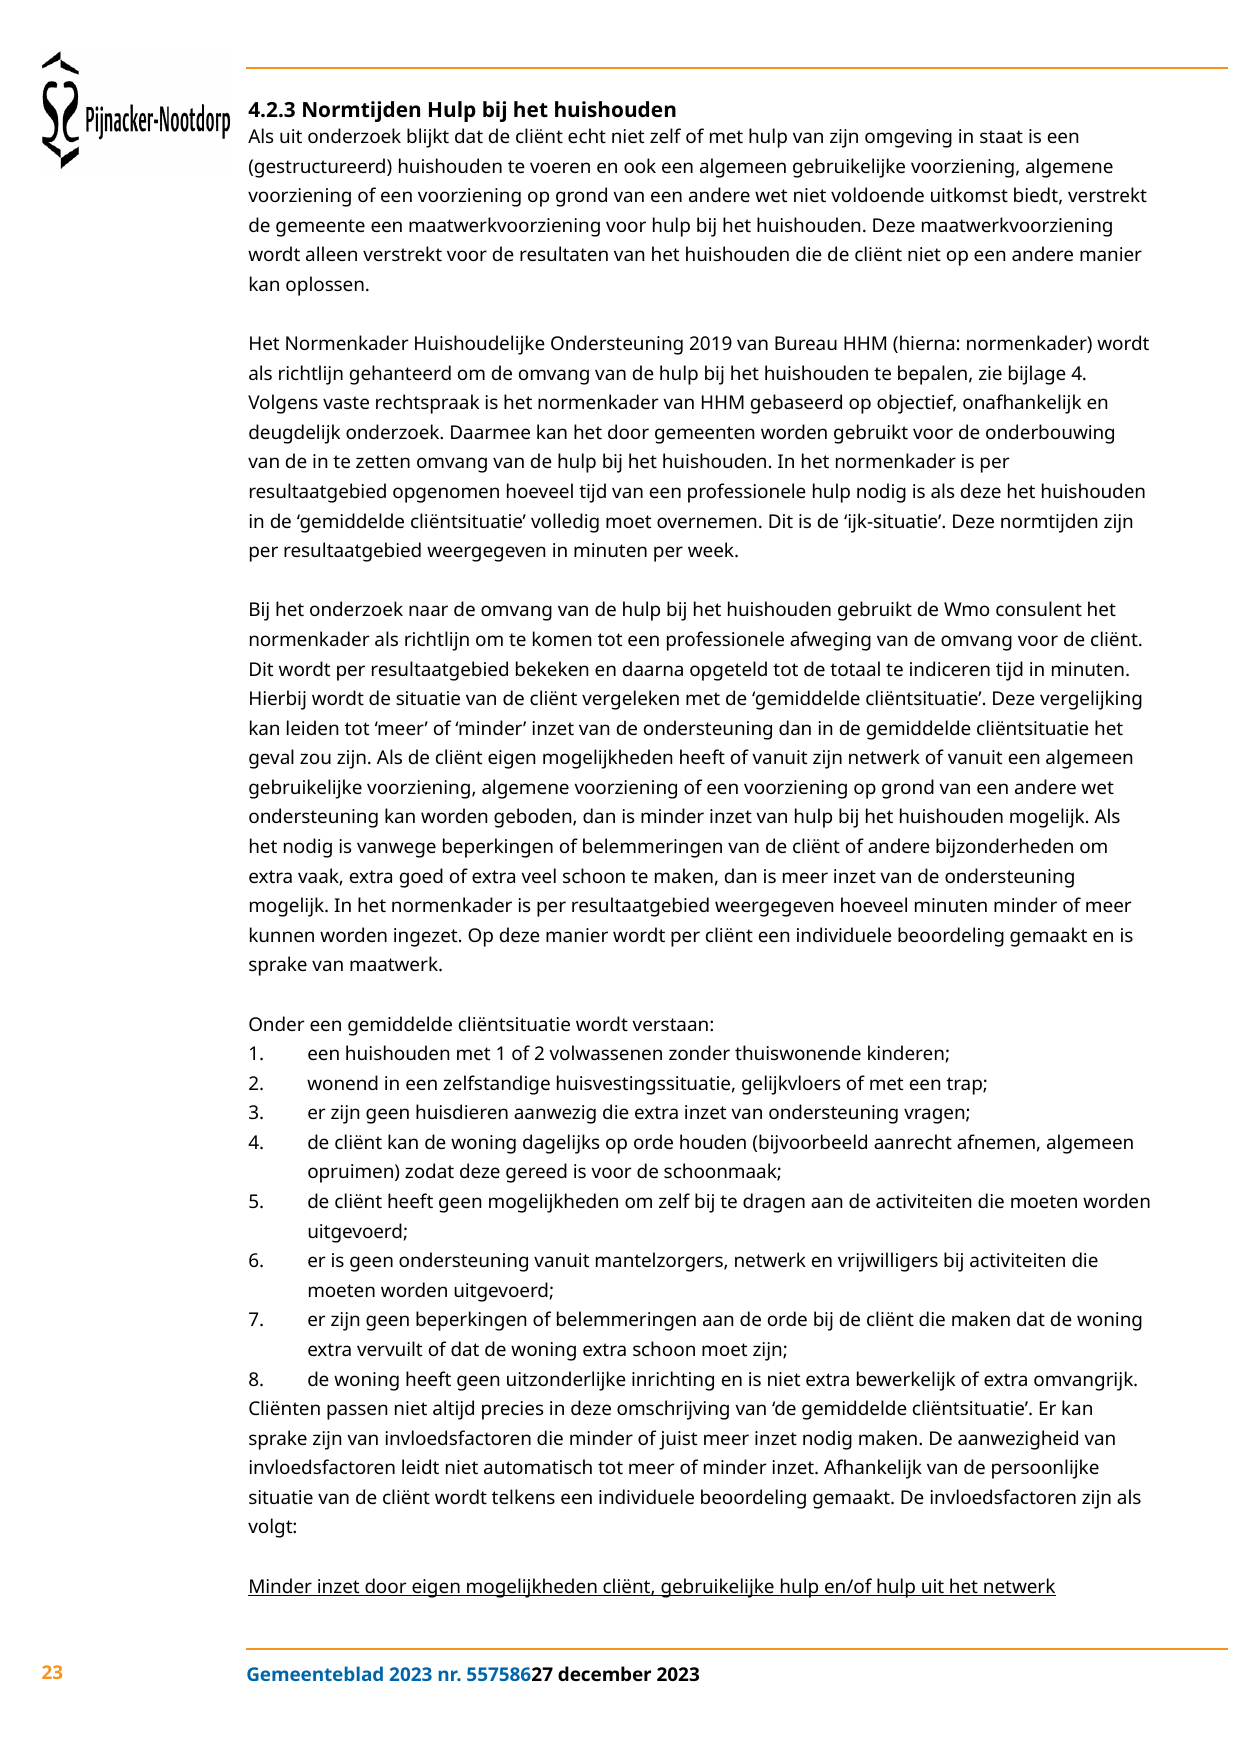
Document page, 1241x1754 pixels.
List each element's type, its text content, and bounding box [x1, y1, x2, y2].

text Cliënten passen niet altijd precies in deze omschrijving van ‘de gemiddelde cliëntsituatie’. Er kan sprake zijn van invloedsfactoren die minder of juist meer inzet nodig maken. De aanwezigheid van invloedsfactoren leidt niet automatisch tot meer of minder inzet. Afhankelijk van de persoonlijke situatie van de cliënt wordt telkens een individuele beoordeling gemaakt. De invloedsfactoren zijn als volgt: [248, 1395, 1152, 1539]
list wonend in een zelfstandige huisvestingssituatie, gelijkvloers of met een trap; [248, 1070, 1152, 1096]
list de cliënt heeft geen mogelijkheden om zelf bij te dragen aan de activiteiten die moeten worden uitgevoerd; [248, 1188, 1152, 1243]
list er zijn geen beperkingen of belemmeringen aan de orde bij de cliënt die maken dat de woning extra vervuilt of dat de woning extra schoon moet zijn; [248, 1307, 1152, 1362]
list de woning heeft geen uitzonderlijke inrichting en is niet extra bewerkelijk of extra omvangrijk. [248, 1366, 1152, 1391]
text Bij het onderzoek naar de omvang van de hulp bij het huishouden gebruikt de Wmo consulent het normenkader als richtlijn om te komen tot een professionele afweging van de omvang voor de cliënt. Dit wordt per resultaatgebied bekeken en daarna opgeteld tot de totaal te indiceren tijd in minuten. Hierbij wordt de situatie van de cliënt vergeleken met de ‘gemiddelde cliëntsituatie’. Deze vergelijking kan leiden tot ‘meer’ of ‘minder’ inzet van de ondersteuning dan in de gemiddelde cliëntsituatie het geval zou zijn. Als de cliënt eigen mogelijkheden heeft of vanuit zijn netwerk of vanuit een algemeen gebruikelijke voorziening, algemene voorziening of een voorziening op grond van een andere wet ondersteuning kan worden geboden, dan is minder inzet van hulp bij het huishouden mogelijk. Als het nodig is vanwege beperkingen of belemmeringen van de cliënt of andere bijzonderheden om extra vaak, extra goed of extra veel schoon te maken, dan is meer inzet van de ondersteuning mogelijk. In het normenkader is per resultaatgebied weergegeven hoeveel minuten minder of meer kunnen worden ingezet. Op deze manier wordt per cliënt een individuele beoordeling gemaakt en is sprake van maatwerk. [248, 597, 1152, 977]
list er zijn geen huisdieren aanwezig die extra inzet van ondersteuning vragen; [248, 1099, 1152, 1125]
list er is geen ondersteuning vanuit mantelzorgers, netwerk en vrijwilligers bij activiteiten die moeten worden uitgevoerd; [248, 1247, 1152, 1303]
text Het Normenkader Huishoudelijke Ondersteuning 2019 van Bureau HHM (hierna: normenkader) wordt als richtlijn gehanteerd om de omvang van de hulp bij het huishouden te bepalen, zie bijlage 4. Volgens vaste rechtspraak is het normenkader van HHM gebaseerd op objectief, onafhankelijk en deugdelijk onderzoek. Daarmee kan het door gemeenten worden gebruikt voor de onderbouwing van de in te zetten omvang van de hulp bij het huishouden. In het normenkader is per resultaatgebied opgenomen hoeveel tijd van een professionele hulp nodig is als deze het huishouden in de ‘gemiddelde cliëntsituatie’ volledig moet overnemen. Dit is de ‘ijk-situatie’. Deze normtijden zijn per resultaatgebied weergegeven in minuten per week. [248, 330, 1152, 563]
text Onder een gemiddelde cliëntsituatie wordt verstaan: [248, 1011, 1152, 1036]
text 4.2.3 Normtijden Hulp bij het huishouden [248, 95, 1152, 123]
text Als uit onderzoek blijkt dat de cliënt echt niet zelf of met hulp van zijn omgeving in staat is een (gestructureerd) huishouden te voeren en ook een algemeen gebruikelijke voorziening, algemene voorziening of een voorziening op grond van een andere wet niet voldoende uitkomst biedt, verstrekt de gemeente een maatwerkvoorziening voor hulp bij het huishouden. Deze maatwerkvoorziening wordt alleen verstrekt voor de resultaten van het huishouden die de cliënt niet op een andere manier kan oplossen. [248, 123, 1152, 297]
list de cliënt kan de woning dagelijks op orde houden (bijvoorbeeld aanrecht afnemen, algemeen opruimen) zodat deze gereed is voor de schoonmaak; [248, 1129, 1152, 1184]
text Minder inzet door eigen mogelijkheden cliënt, gebruikelijke hulp en/of hulp uit het netwerk [248, 1573, 1152, 1598]
picture [41, 47, 231, 172]
list een huishouden met 1 of 2 volwassenen zonder thuiswonende kinderen; [248, 1040, 1152, 1066]
